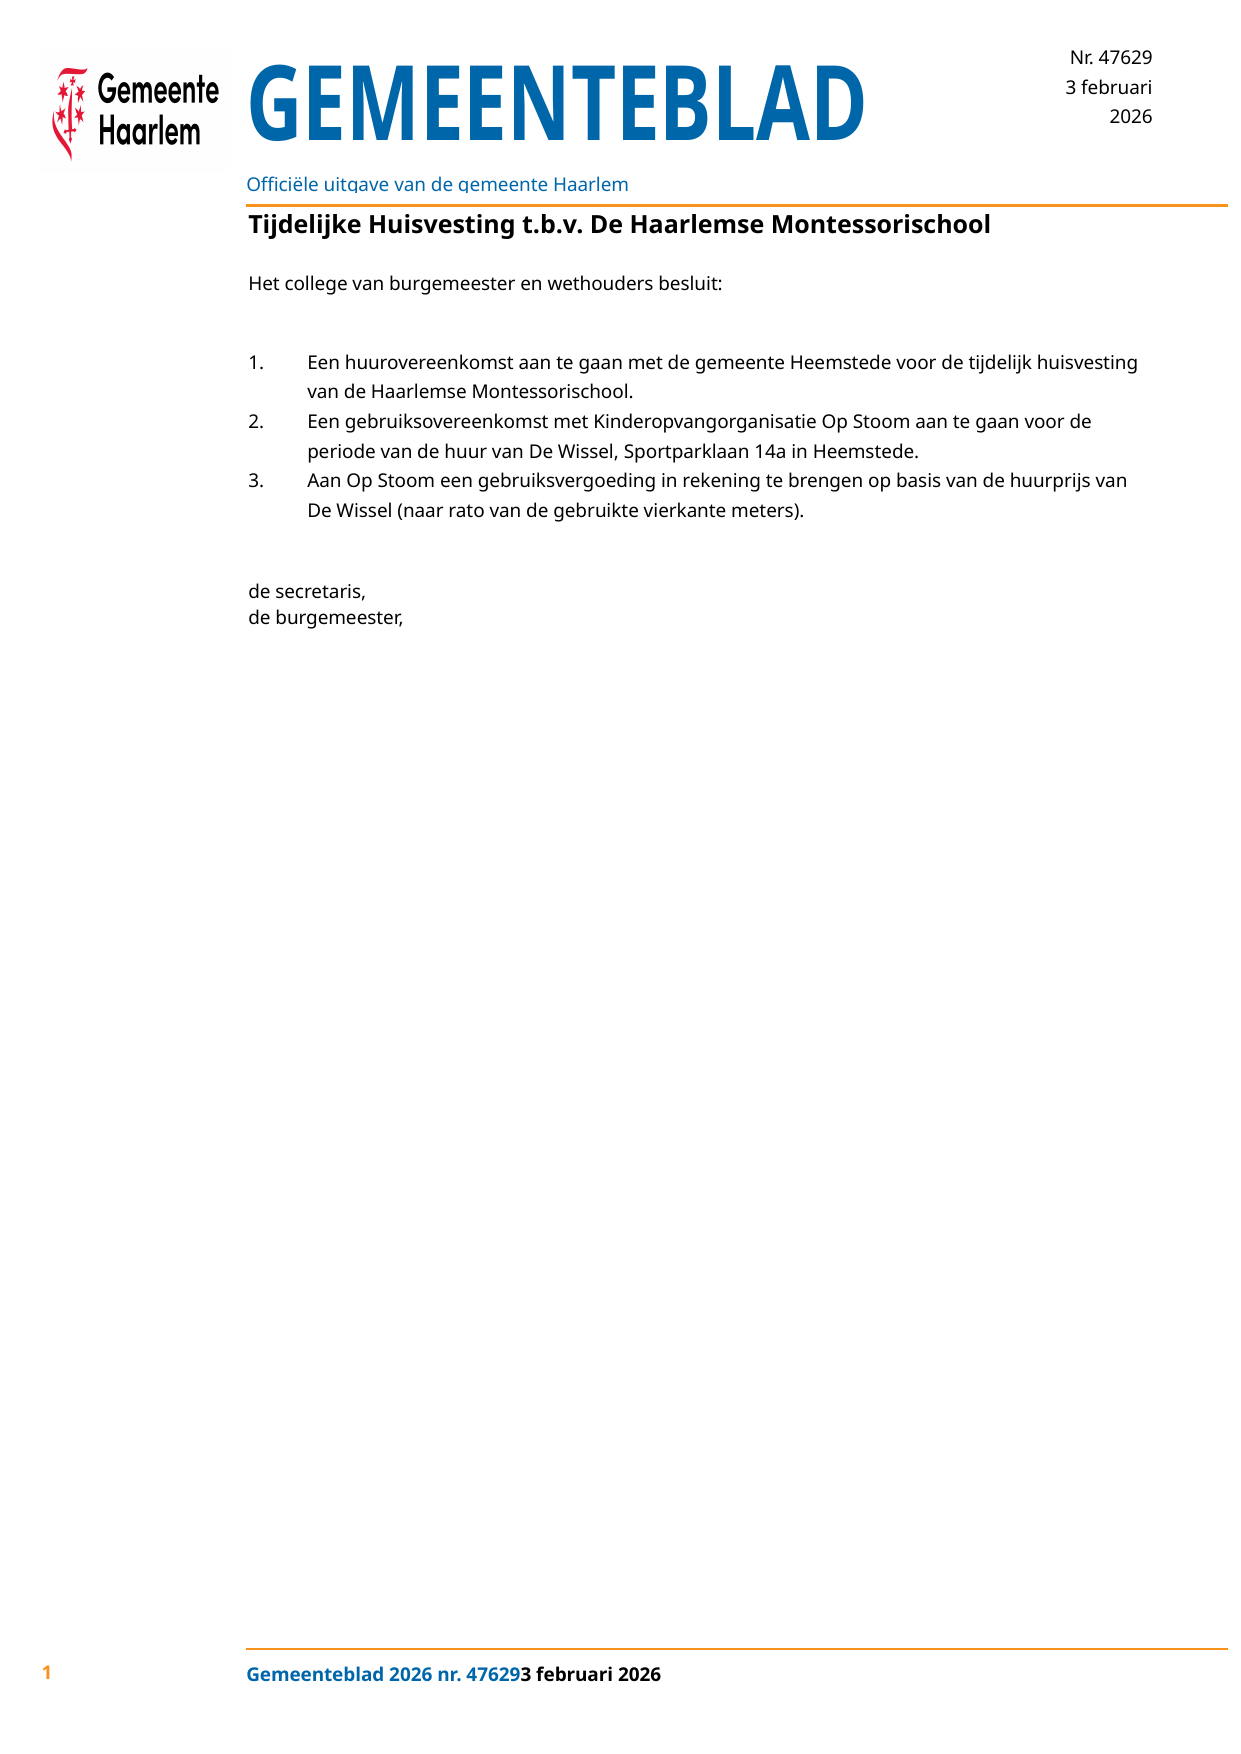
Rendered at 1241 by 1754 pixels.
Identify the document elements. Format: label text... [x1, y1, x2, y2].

text Het college van burgemeester en wethouders besluit: [248, 270, 1152, 296]
list Aan Op Stoom een gebruiksvergoeding in rekening te brengen op basis van de huurprijs van De Wissel (naar rato van de gebruikte vierkante meters). [248, 467, 1152, 523]
text de burgemeester, [248, 604, 1152, 629]
text Tijdelijke Huisvesting t.b.v. De Haarlemse Montessorischool [248, 207, 1152, 241]
text de secretaris, [248, 578, 1152, 604]
list Een huurovereenkomst aan te gaan met de gemeente Heemstede voor de tijdelijk huisvesting van de Haarlemse Montessorischool. [248, 349, 1152, 404]
picture [41, 47, 231, 172]
list Een gebruiksovereenkomst met Kinderopvangorganisatie Op Stoom aan te gaan voor de periode van de huur van De Wissel, Sportparklaan 14a in Heemstede. [248, 408, 1152, 464]
